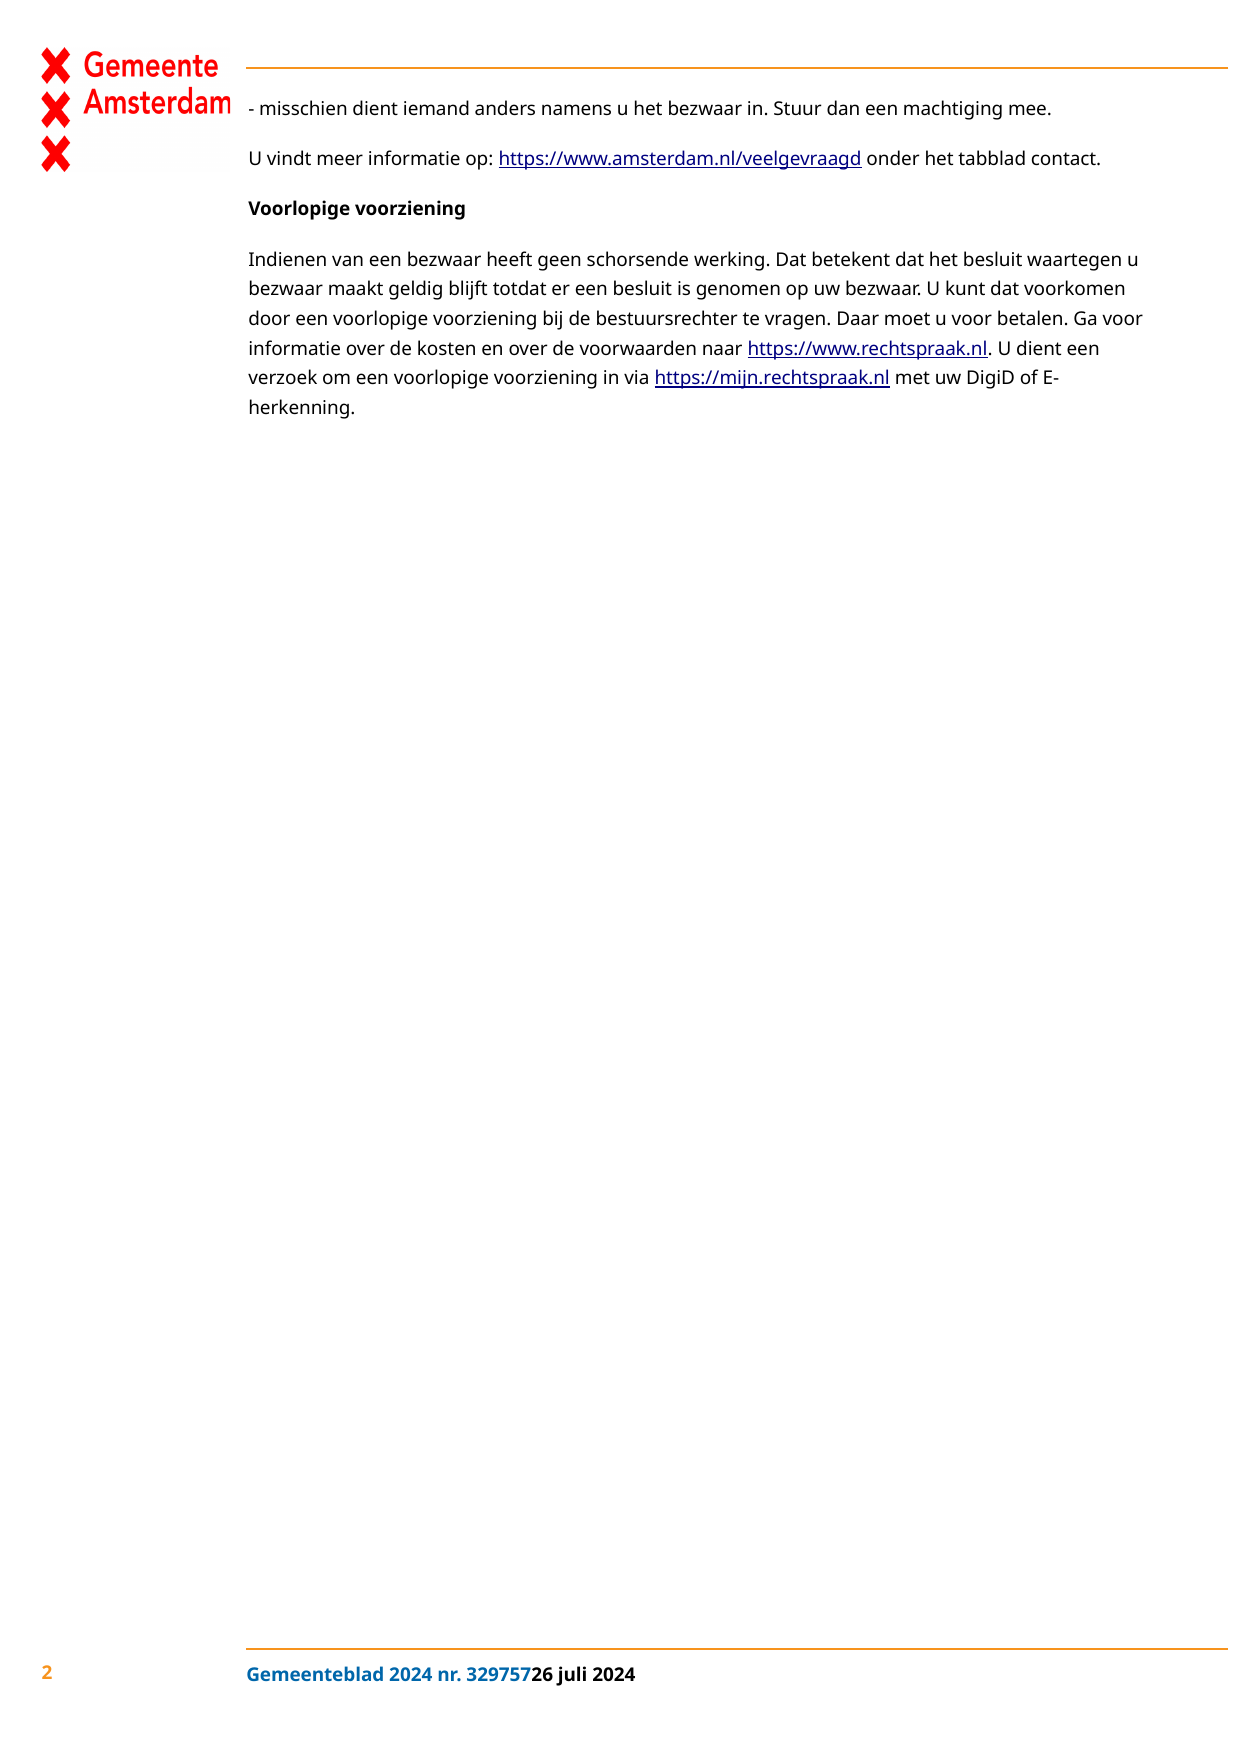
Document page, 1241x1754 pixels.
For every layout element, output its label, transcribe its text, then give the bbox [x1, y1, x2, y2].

text U vindt meer informatie op: https://www.amsterdam.nl/veelgevraagd onder het tabblad contact. [248, 145, 1152, 171]
text Indienen van een bezwaar heeft geen schorsende werking. Dat betekent dat het besluit waartegen u bezwaar maakt geldig blijft totdat er een besluit is genomen op uw bezwaar. U kunt dat voorkomen door een voorlopige voorziening bij de bestuursrechter te vragen. Daar moet u voor betalen. Ga voor informatie over de kosten en over de voorwaarden naar https://www.rechtspraak.nl. U dient een verzoek om een voorlopige voorziening in via https://mijn.rechtspraak.nl met uw DigiD of E-herkenning. [248, 246, 1152, 420]
text - misschien dient iemand anders namens u het bezwaar in. Stuur dan een machtiging mee. [248, 95, 1152, 121]
picture [41, 47, 231, 172]
text Voorlopige voorziening [248, 196, 1152, 221]
